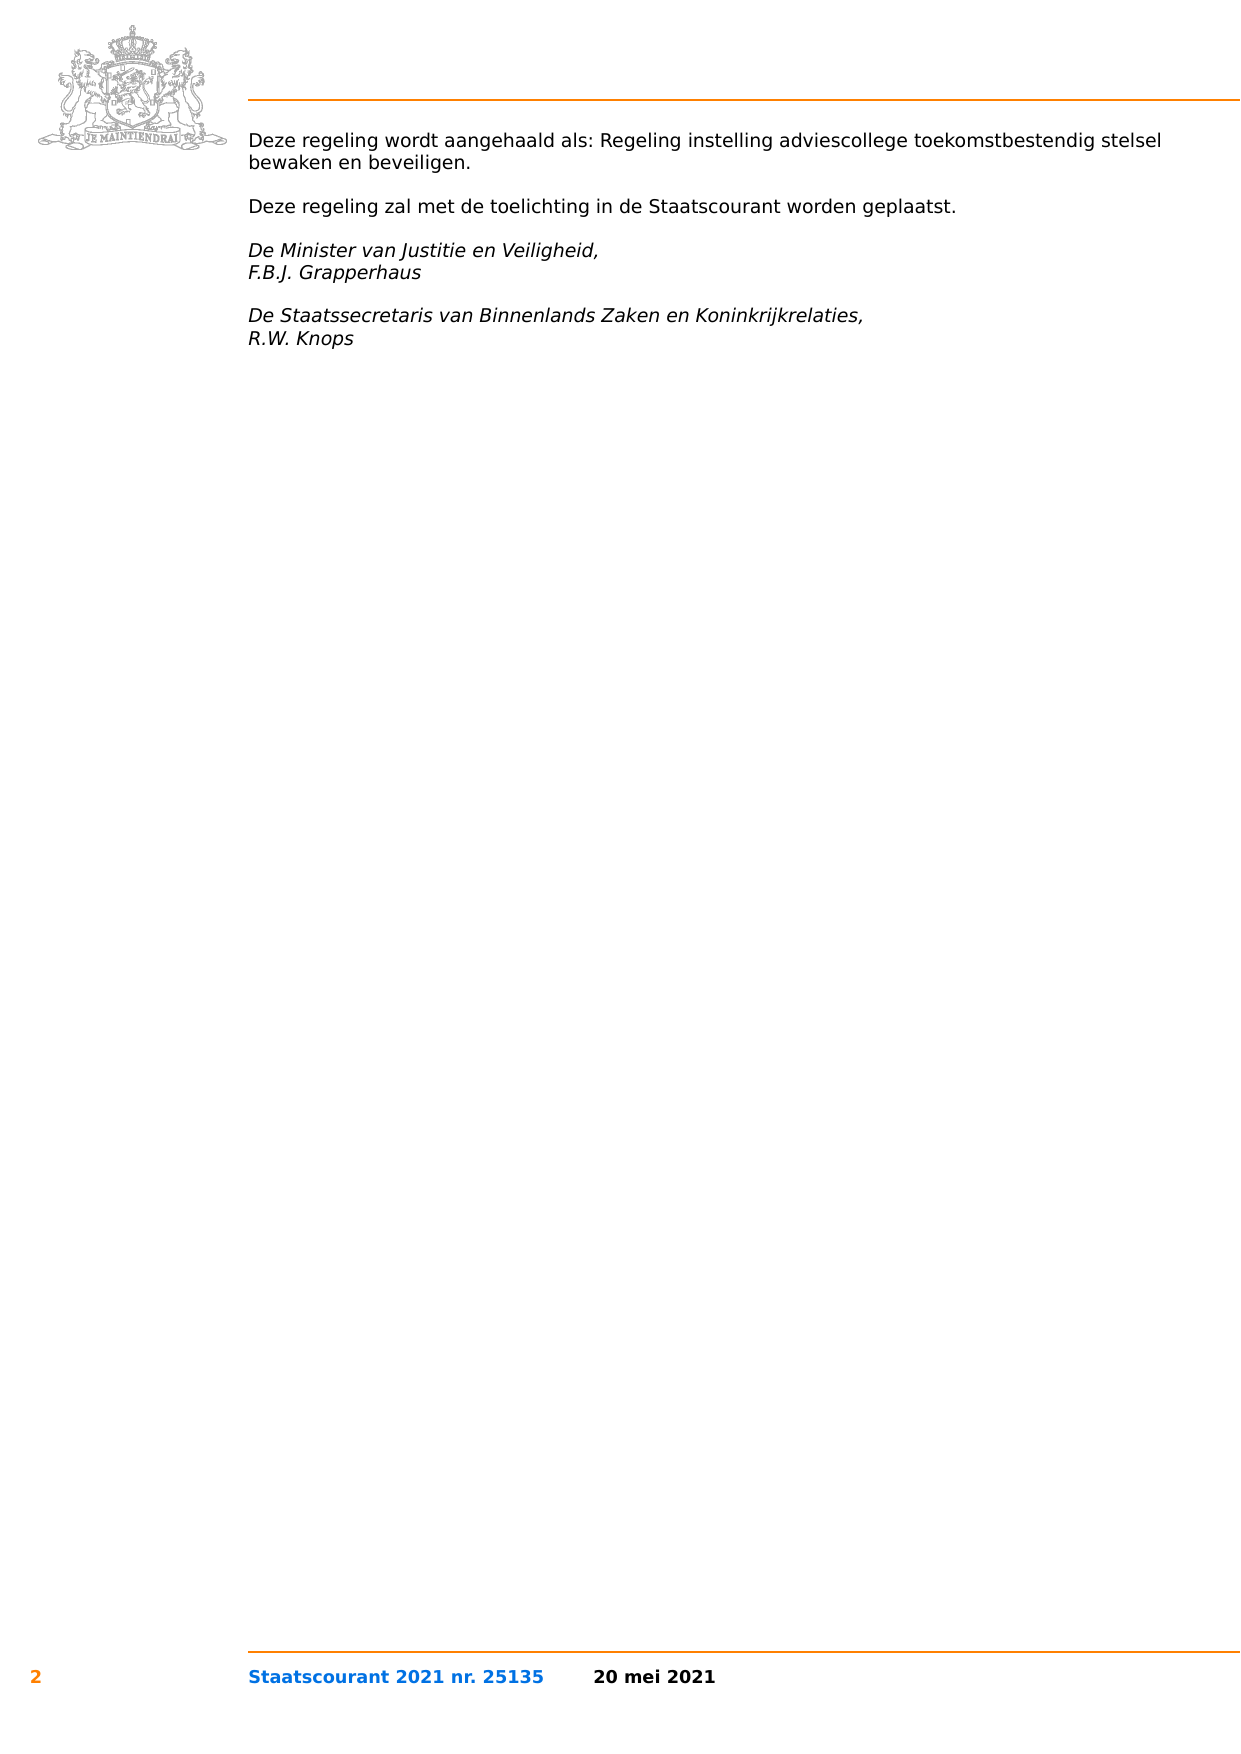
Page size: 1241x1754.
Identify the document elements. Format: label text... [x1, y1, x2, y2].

text Deze regeling zal met de toelichting in de Staatscourant worden geplaatst. [248, 196, 1163, 218]
text Deze regeling wordt aangehaald als: Regeling instelling adviescollege toekomstbestendig stelsel bewaken en beveiligen. [248, 130, 1163, 174]
text De Staatssecretaris van Binnenlands Zaken en Koninkrijkrelaties, R.W. Knops [248, 305, 1163, 349]
text De Minister van Justitie en Veiligheid, F.B.J. Grapperhaus [248, 239, 1163, 283]
picture [38, 25, 227, 150]
